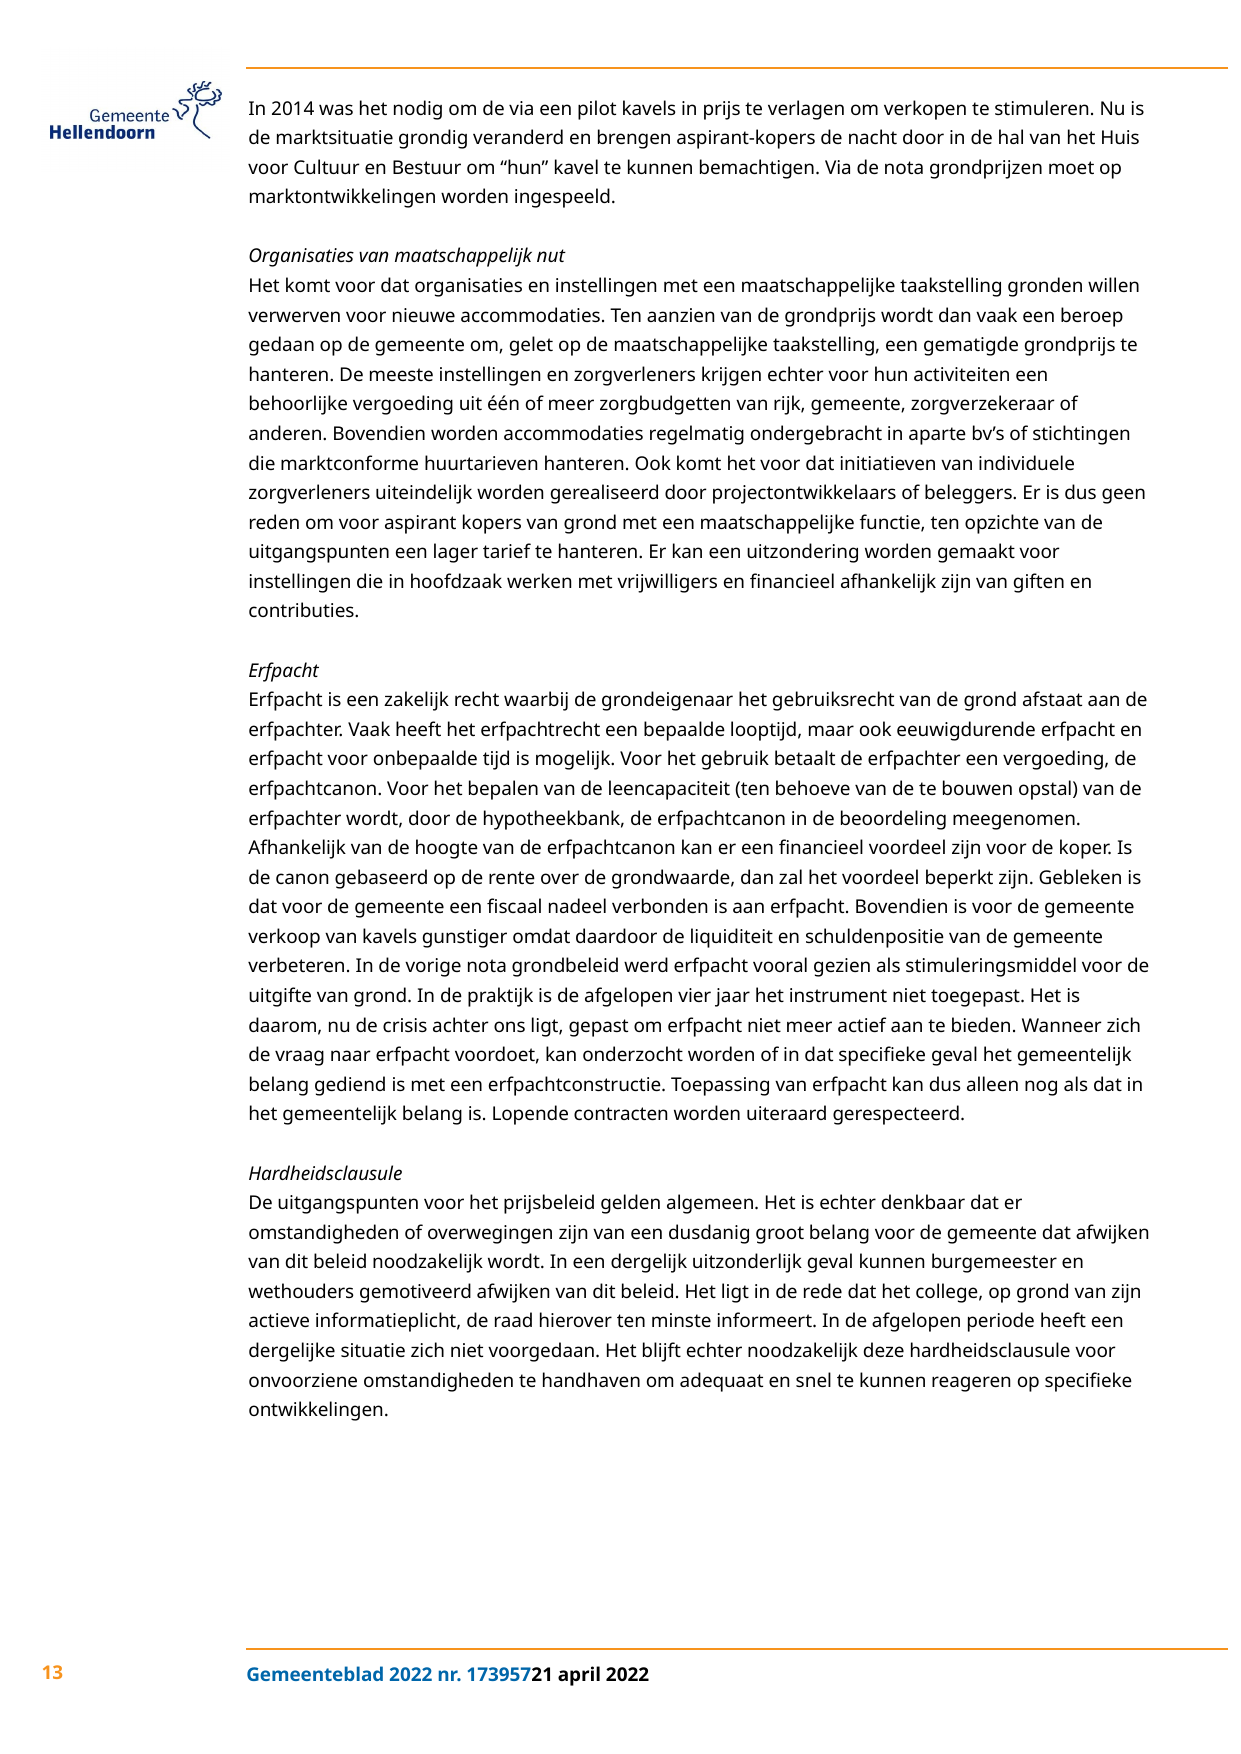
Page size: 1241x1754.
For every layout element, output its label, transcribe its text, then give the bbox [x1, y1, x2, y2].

text Het komt voor dat organisaties en instellingen met een maatschappelijke taakstelling gronden willen verwerven voor nieuwe accommodaties. Ten aanzien van de grondprijs wordt dan vaak een beroep gedaan op de gemeente om, gelet op de maatschappelijke taakstelling, een gematigde grondprijs te hanteren. De meeste instellingen en zorgverleners krijgen echter voor hun activiteiten een behoorlijke vergoeding uit één of meer zorgbudgetten van rijk, gemeente, zorgverzekeraar of anderen. Bovendien worden accommodaties regelmatig ondergebracht in aparte bv’s of stichtingen die marktconforme huurtarieven hanteren. Ook komt het voor dat initiatieven van individuele zorgverleners uiteindelijk worden gerealiseerd door projectontwikkelaars of beleggers. Er is dus geen reden om voor aspirant kopers van grond met een maatschappelijke functie, ten opzichte van de uitgangspunten een lager tarief te hanteren. Er kan een uitzondering worden gemaakt voor instellingen die in hoofdzaak werken met vrijwilligers en financieel afhankelijk zijn van giften en contributies. [248, 272, 1152, 623]
picture [41, 47, 231, 172]
text In 2014 was het nodig om de via een pilot kavels in prijs te verlagen om verkopen te stimuleren. Nu is de marktsituatie grondig veranderd en brengen aspirant-kopers de nacht door in de hal van het Huis voor Cultuur en Bestuur om “hun” kavel te kunnen bemachtigen. Via de nota grondprijzen moet op marktontwikkelingen worden ingespeeld. [248, 95, 1152, 209]
text Erfpacht is een zakelijk recht waarbij de grondeigenaar het gebruiksrecht van de grond afstaat aan de erfpachter. Vaak heeft het erfpachtrecht een bepaalde looptijd, maar ook eeuwigdurende erfpacht en erfpacht voor onbepaalde tijd is mogelijk. Voor het gebruik betaalt de erfpachter een vergoeding, de erfpachtcanon. Voor het bepalen van de leencapaciteit (ten behoeve van de te bouwen opstal) van de erfpachter wordt, door de hypotheekbank, de erfpachtcanon in de beoordeling meegenomen. [248, 686, 1152, 831]
text De uitgangspunten voor het prijsbeleid gelden algemeen. Het is echter denkbaar dat er omstandigheden of overwegingen zijn van een dusdanig groot belang voor de gemeente dat afwijken van dit beleid noodzakelijk wordt. In een dergelijk uitzonderlijk geval kunnen burgemeester en wethouders gemotiveerd afwijken van dit beleid. Het ligt in de rede dat het college, op grond van zijn actieve informatieplicht, de raad hierover ten minste informeert. In de afgelopen periode heeft een dergelijke situatie zich niet voorgedaan. Het blijft echter noodzakelijk deze hardheidsclausule voor onvoorziene omstandigheden te handhaven om adequaat en snel te kunnen reageren op specifieke ontwikkelingen. [248, 1189, 1152, 1422]
text Afhankelijk van de hoogte van de erfpachtcanon kan er een financieel voordeel zijn voor de koper. Is de canon gebaseerd op de rente over de grondwaarde, dan zal het voordeel beperkt zijn. Gebleken is dat voor de gemeente een fiscaal nadeel verbonden is aan erfpacht. Bovendien is voor de gemeente verkoop van kavels gunstiger omdat daardoor de liquiditeit en schuldenpositie van de gemeente verbeteren. In de vorige nota grondbeleid werd erfpacht vooral gezien als stimuleringsmiddel voor de uitgifte van grond. In de praktijk is de afgelopen vier jaar het instrument niet toegepast. Het is daarom, nu de crisis achter ons ligt, gepast om erfpacht niet meer actief aan te bieden. Wanneer zich de vraag naar erfpacht voordoet, kan onderzocht worden of in dat specifieke geval het gemeentelijk belang gediend is met een erfpachtconstructie. Toepassing van erfpacht kan dus alleen nog als dat in het gemeentelijk belang is. Lopende contracten worden uiteraard gerespecteerd. [248, 834, 1152, 1126]
text Erfpacht [248, 657, 1152, 683]
text Organisaties van maatschappelijk nut [248, 243, 1152, 268]
text Hardheidsclausule [248, 1160, 1152, 1186]
